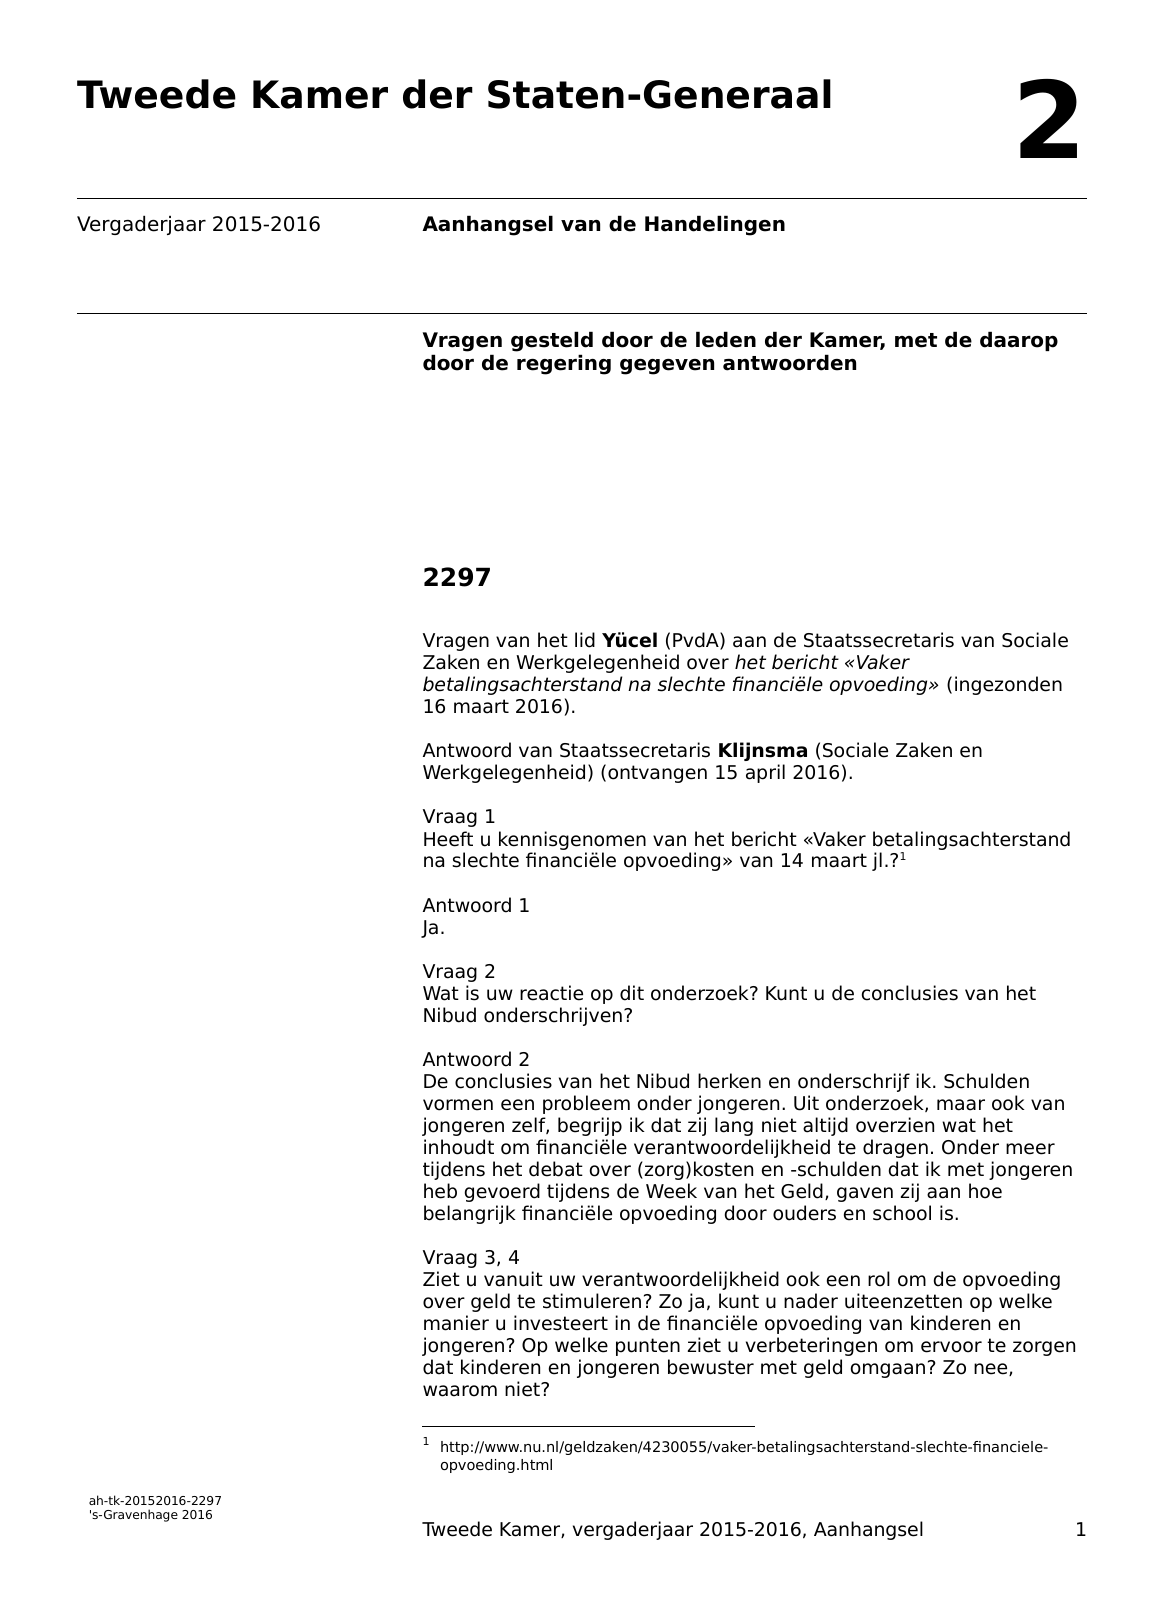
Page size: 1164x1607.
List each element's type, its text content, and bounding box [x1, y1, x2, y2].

text 2297 [422, 563, 1087, 592]
text De conclusies van het Nibud herken en onderschrijf ik. Schulden vormen een probleem onder jongeren. Uit onderzoek, maar ook van jongeren zelf, begrijp ik dat zij lang niet altijd overzien wat het inhoudt om financiële verantwoordelijkheid te dragen. Onder meer tijdens het debat over (zorg)kosten en -schulden dat ik met jongeren heb gevoerd tijdens de Week van het Geld, gaven zij aan hoe belangrijk financiële opvoeding door ouders en school is. [422, 1071, 1087, 1225]
text Antwoord 1 [422, 894, 1087, 917]
table_header Tweede Kamer der Staten-Generaal [77, 59, 886, 198]
text Wat is uw reactie op dit onderzoek? Kunt u de conclusies van het Nibud onderschrijven? [422, 983, 1087, 1027]
text Ja. [422, 917, 1087, 938]
text http://www.nu.nl/geldzaken/4230055/vaker-betalingsachterstand-slechte-financiele-opvoeding.html [422, 1435, 1087, 1474]
text Vraag 3, 4 [422, 1247, 1087, 1269]
table_cell Vragen gesteld door de leden der Kamer, met de daarop door de regering gegeven antwoorden [422, 314, 1087, 375]
table_cell Aanhangsel van de Handelingen [422, 199, 1087, 313]
table_header 2 [886, 59, 1087, 198]
text Antwoord van Staatssecretaris Klijnsma (Sociale Zaken en Werkgelegenheid) (ontvangen 15 april 2016). [422, 740, 1087, 784]
text Ziet u vanuit uw verantwoordelijkheid ook een rol om de opvoeding over geld te stimuleren? Zo ja, kunt u nader uiteenzetten op welke manier u investeert in de financiële opvoeding van kinderen en jongeren? Op welke punten ziet u verbeteringen om ervoor te zorgen dat kinderen en jongeren bewuster met geld omgaan? Zo nee, waarom niet? [422, 1269, 1087, 1401]
table_cell [77, 314, 422, 375]
text Vragen van het lid Yücel (PvdA) aan de Staatssecretaris van Sociale Zaken en Werkgelegenheid over het bericht «Vaker betalingsachterstand na slechte financiële opvoeding» (ingezonden 16 maart 2016). [422, 630, 1087, 718]
text Heeft u kennisgenomen van het bericht «Vaker betalingsachterstand na slechte financiële opvoeding» van 14 maart jl.? [422, 828, 1087, 872]
text ah-tk-20152016-2297 [88, 1494, 323, 1508]
text Antwoord 2 [422, 1049, 1087, 1071]
text Vraag 1 [422, 806, 1087, 828]
text Vraag 2 [422, 961, 1087, 983]
text 's-Gravenhage 2016 [88, 1508, 323, 1522]
table_cell Vergaderjaar 2015-2016 [77, 199, 422, 313]
